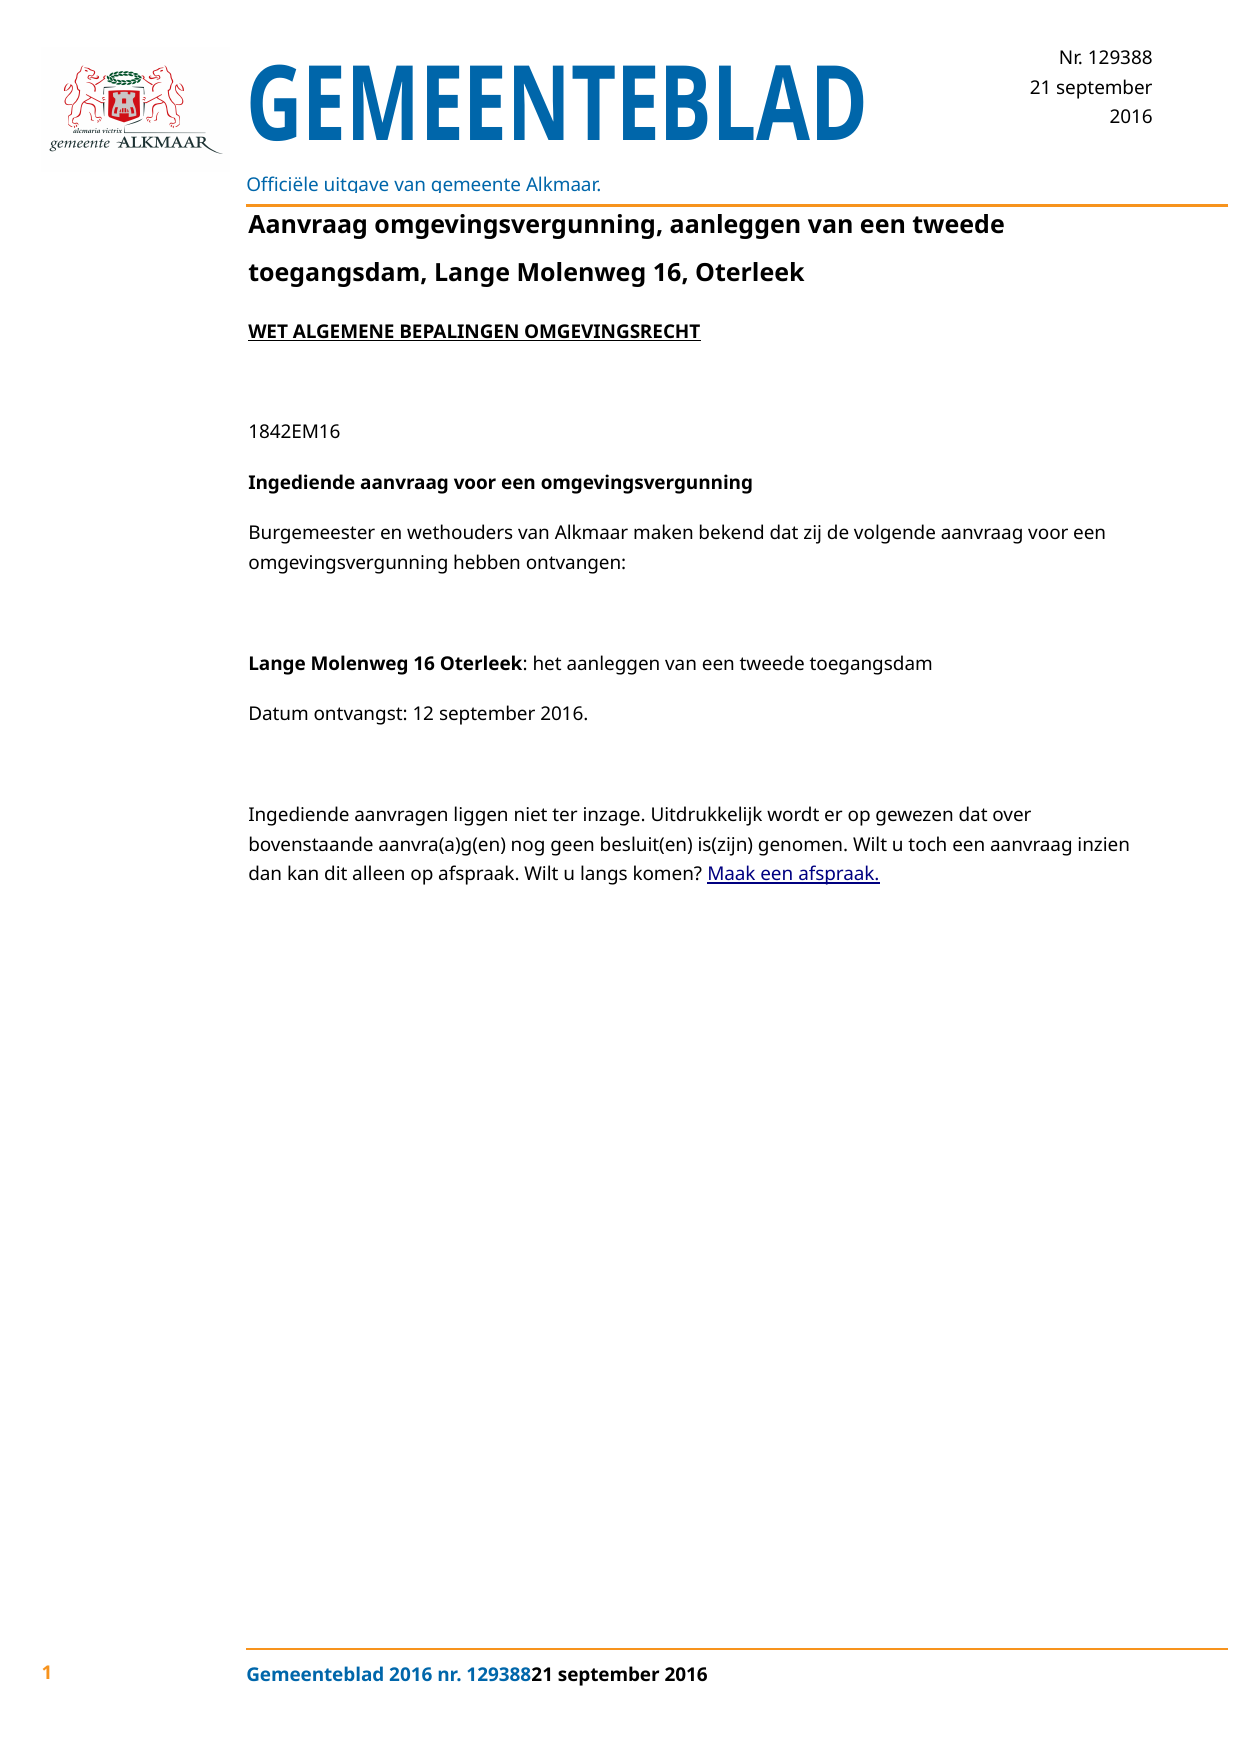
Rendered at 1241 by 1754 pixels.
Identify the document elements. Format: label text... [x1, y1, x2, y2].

text Datum ontvangst: 12 september 2016. [248, 700, 1152, 726]
text Ingediende aanvraag voor een omgevingsvergunning [248, 469, 1152, 495]
text 1842EM16 [248, 419, 1152, 444]
text Ingediende aanvragen liggen niet ter inzage. Uitdrukkelijk wordt er op gewezen dat over bovenstaande aanvra(a)g(en) nog geen besluit(en) is(zijn) genomen. Wilt u toch een aanvraag inzien dan kan dit alleen op afspraak. Wilt u langs komen? Maak een afspraak. [248, 801, 1152, 886]
text Lange Molenweg 16 Oterleek: het aanleggen van een tweede toegangsdam [248, 650, 1152, 676]
text Aanvraag omgevingsvergunning, aanleggen van een tweede toegangsdam, Lange Molenweg 16, Oterleek [248, 207, 1152, 288]
picture [41, 47, 231, 172]
text Burgemeester en wethouders van Alkmaar maken bekend dat zij de volgende aanvraag voor een omgevingsvergunning hebben ontvangen: [248, 519, 1152, 575]
text WET ALGEMENE BEPALINGEN OMGEVINGSRECHT [248, 318, 1152, 344]
